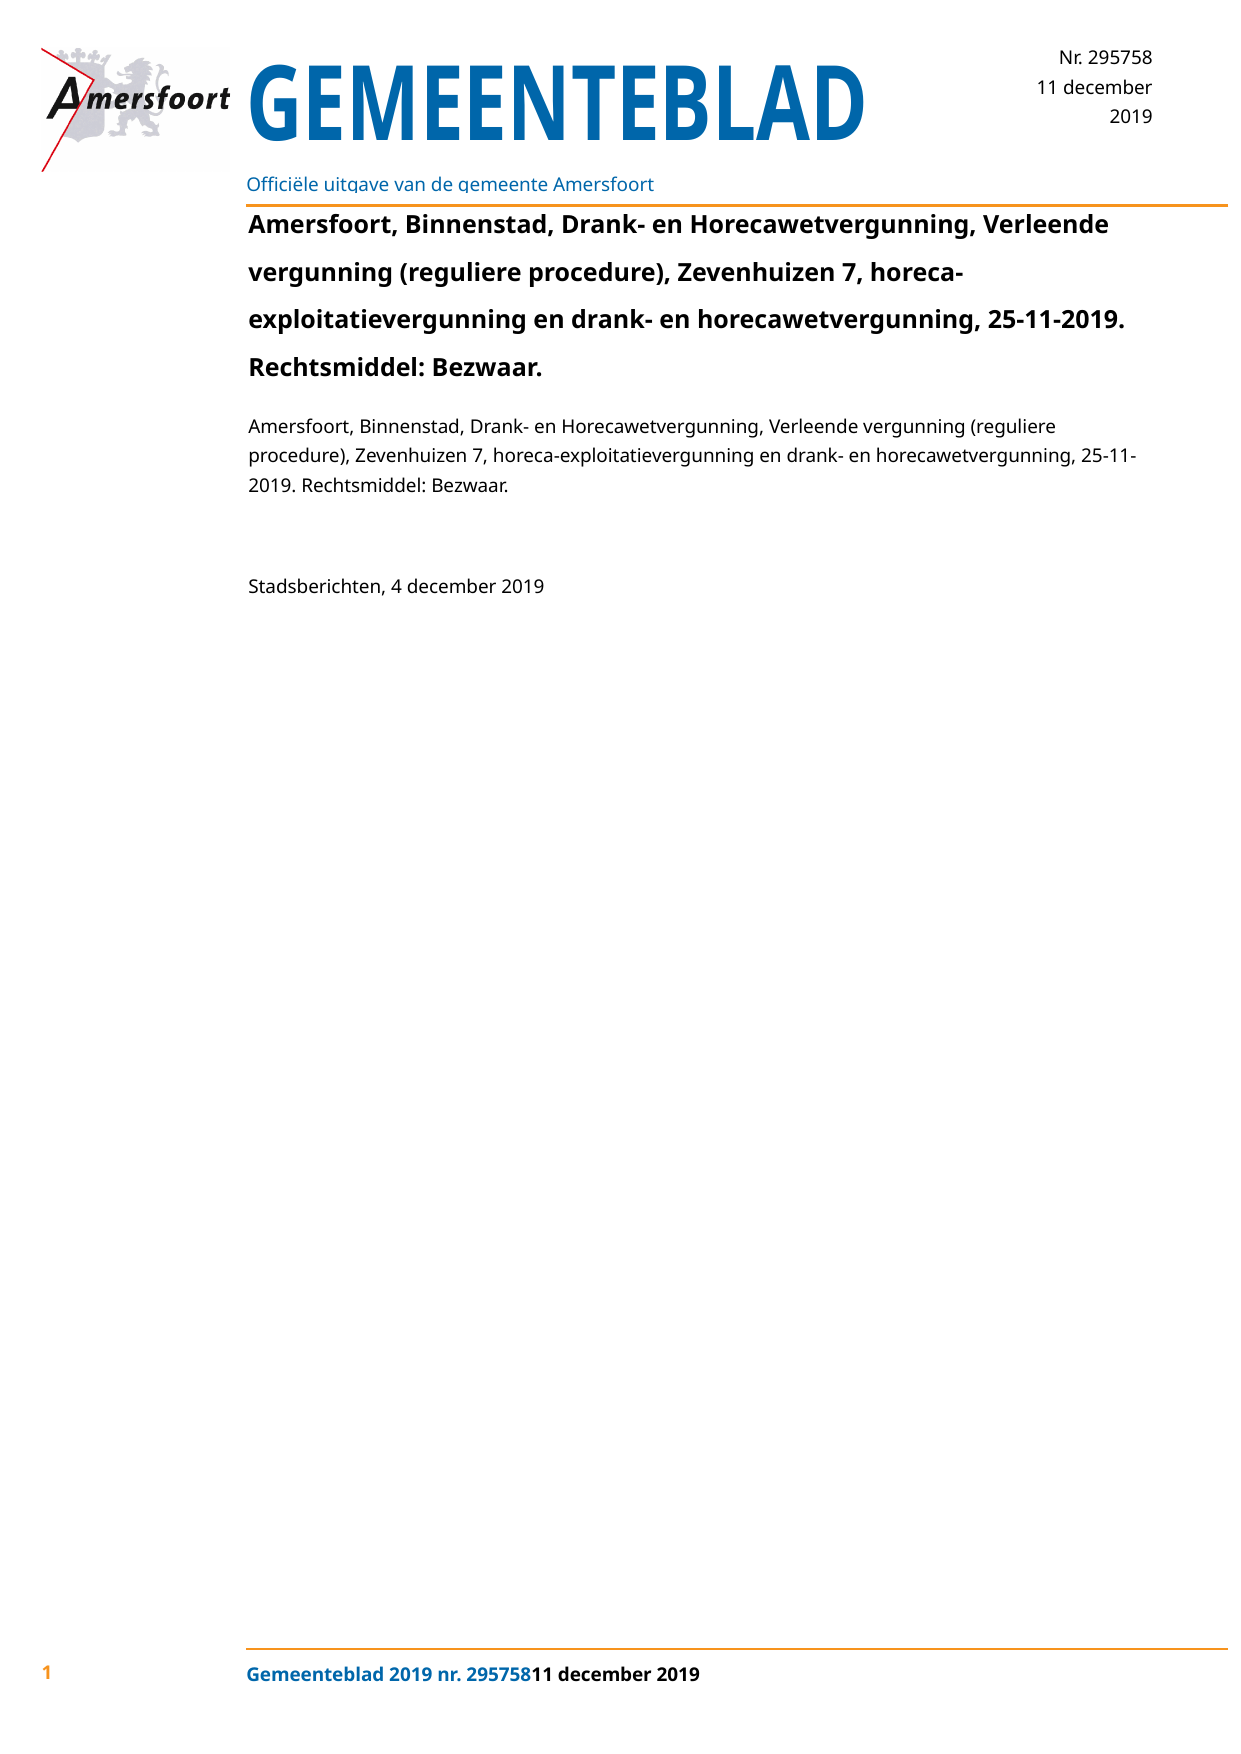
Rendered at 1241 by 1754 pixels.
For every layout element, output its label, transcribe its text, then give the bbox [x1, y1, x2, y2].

text Amersfoort, Binnenstad, Drank- en Horecawetvergunning, Verleende vergunning (reguliere procedure), Zevenhuizen 7, horeca-exploitatievergunning en drank- en horecawetvergunning, 25-11-2019. Rechtsmiddel: Bezwaar. [248, 207, 1152, 384]
text Amersfoort, Binnenstad, Drank- en Horecawetvergunning, Verleende vergunning (reguliere procedure), Zevenhuizen 7, horeca-exploitatievergunning en drank- en horecawetvergunning, 25-11-2019. Rechtsmiddel: Bezwaar. [248, 413, 1152, 498]
text Stadsberichten, 4 december 2019 [248, 573, 1152, 599]
picture [41, 47, 231, 172]
